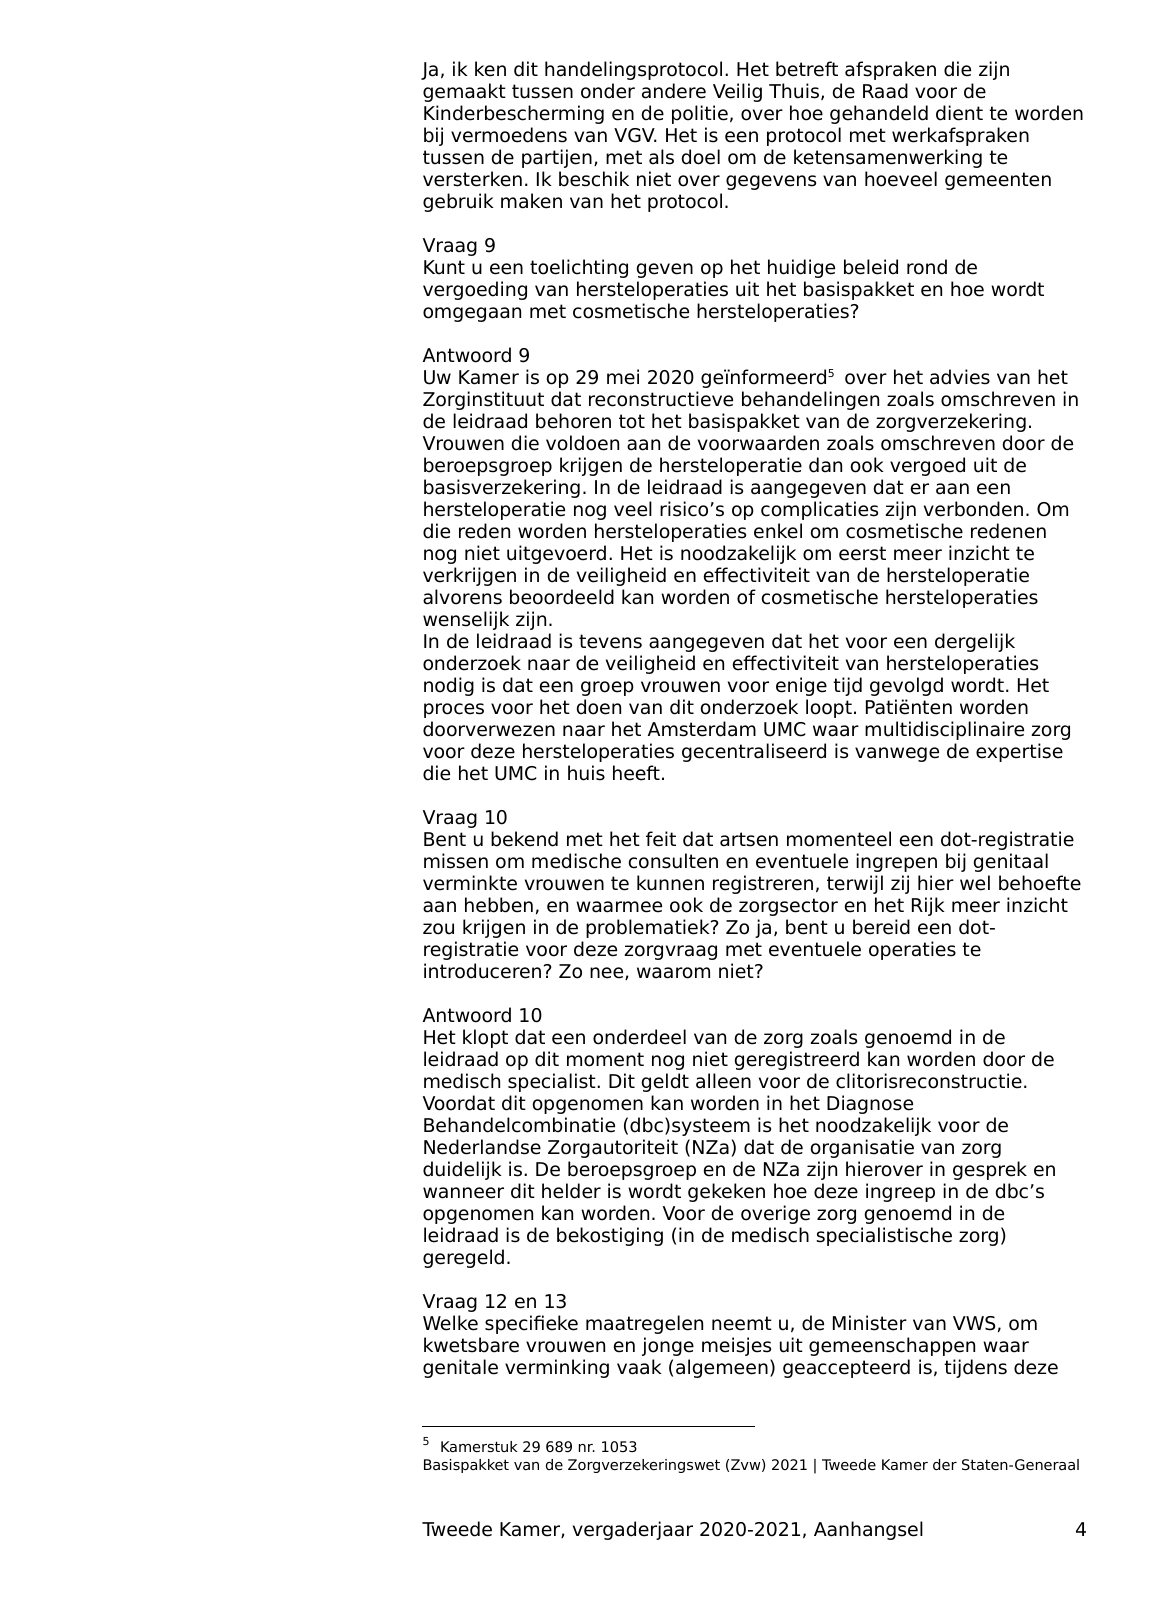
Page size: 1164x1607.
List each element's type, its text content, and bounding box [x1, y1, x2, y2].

text Uw Kamer is op 29 mei 2020 geïnformeerd over het advies van het Zorginstituut dat reconstructieve behandelingen zoals omschreven in de leidraad behoren tot het basispakket van de zorgverzekering. Vrouwen die voldoen aan de voorwaarden zoals omschreven door de beroepsgroep krijgen de hersteloperatie dan ook vergoed uit de basisverzekering. In de leidraad is aangegeven dat er aan een hersteloperatie nog veel risico’s op complicaties zijn verbonden. Om die reden worden hersteloperaties enkel om cosmetische redenen nog niet uitgevoerd. Het is noodzakelijk om eerst meer inzicht te verkrijgen in de veiligheid en effectiviteit van de hersteloperatie alvorens beoordeeld kan worden of cosmetische hersteloperaties wenselijk zijn. [422, 367, 1087, 631]
text Kunt u een toelichting geven op het huidige beleid rond de vergoeding van hersteloperaties uit het basispakket en hoe wordt omgegaan met cosmetische hersteloperaties? [422, 257, 1087, 323]
text Antwoord 9 [422, 345, 1087, 367]
text Het klopt dat een onderdeel van de zorg zoals genoemd in de leidraad op dit moment nog niet geregistreerd kan worden door de medisch specialist. Dit geldt alleen voor de clitorisreconstructie. Voordat dit opgenomen kan worden in het Diagnose Behandelcombinatie (dbc)systeem is het noodzakelijk voor de Nederlandse Zorgautoriteit (NZa) dat de organisatie van zorg duidelijk is. De beroepsgroep en de NZa zijn hierover in gesprek en wanneer dit helder is wordt gekeken hoe deze ingreep in de dbc’s opgenomen kan worden. Voor de overige zorg genoemd in de leidraad is de bekostiging (in de medisch specialistische zorg) geregeld. [422, 1027, 1087, 1269]
text In de leidraad is tevens aangegeven dat het voor een dergelijk onderzoek naar de veiligheid en effectiviteit van hersteloperaties nodig is dat een groep vrouwen voor enige tijd gevolgd wordt. Het proces voor het doen van dit onderzoek loopt. Patiënten worden doorverwezen naar het Amsterdam UMC waar multidisciplinaire zorg voor deze hersteloperaties gecentraliseerd is vanwege de expertise die het UMC in huis heeft. [422, 631, 1087, 785]
text Welke specifieke maatregelen neemt u, de Minister van VWS, om kwetsbare vrouwen en jonge meisjes uit gemeenschappen waar genitale verminking vaak (algemeen) geaccepteerd is, tijdens deze [422, 1313, 1087, 1379]
text Bent u bekend met het feit dat artsen momenteel een dot-registratie missen om medische consulten en eventuele ingrepen bij genitaal verminkte vrouwen te kunnen registreren, terwijl zij hier wel behoefte aan hebben, en waarmee ook de zorgsector en het Rijk meer inzicht zou krijgen in de problematiek? Zo ja, bent u bereid een dot-registratie voor deze zorgvraag met eventuele operaties te introduceren? Zo nee, waarom niet? [422, 829, 1087, 983]
text Basispakket van de Zorgverzekeringswet (Zvw) 2021 | Tweede Kamer der Staten-Generaal [422, 1457, 1087, 1474]
text Vraag 12 en 13 [422, 1291, 1087, 1313]
text Kamerstuk 29 689 nr. 1053 [422, 1435, 1087, 1457]
text Vraag 10 [422, 807, 1087, 829]
text Antwoord 10 [422, 1005, 1087, 1027]
text Ja, ik ken dit handelingsprotocol. Het betreft afspraken die zijn gemaakt tussen onder andere Veilig Thuis, de Raad voor de Kinderbescherming en de politie, over hoe gehandeld dient te worden bij vermoedens van VGV. Het is een protocol met werkafspraken tussen de partijen, met als doel om de ketensamenwerking te versterken. Ik beschik niet over gegevens van hoeveel gemeenten gebruik maken van het protocol. [422, 59, 1087, 213]
text Vraag 9 [422, 235, 1087, 257]
